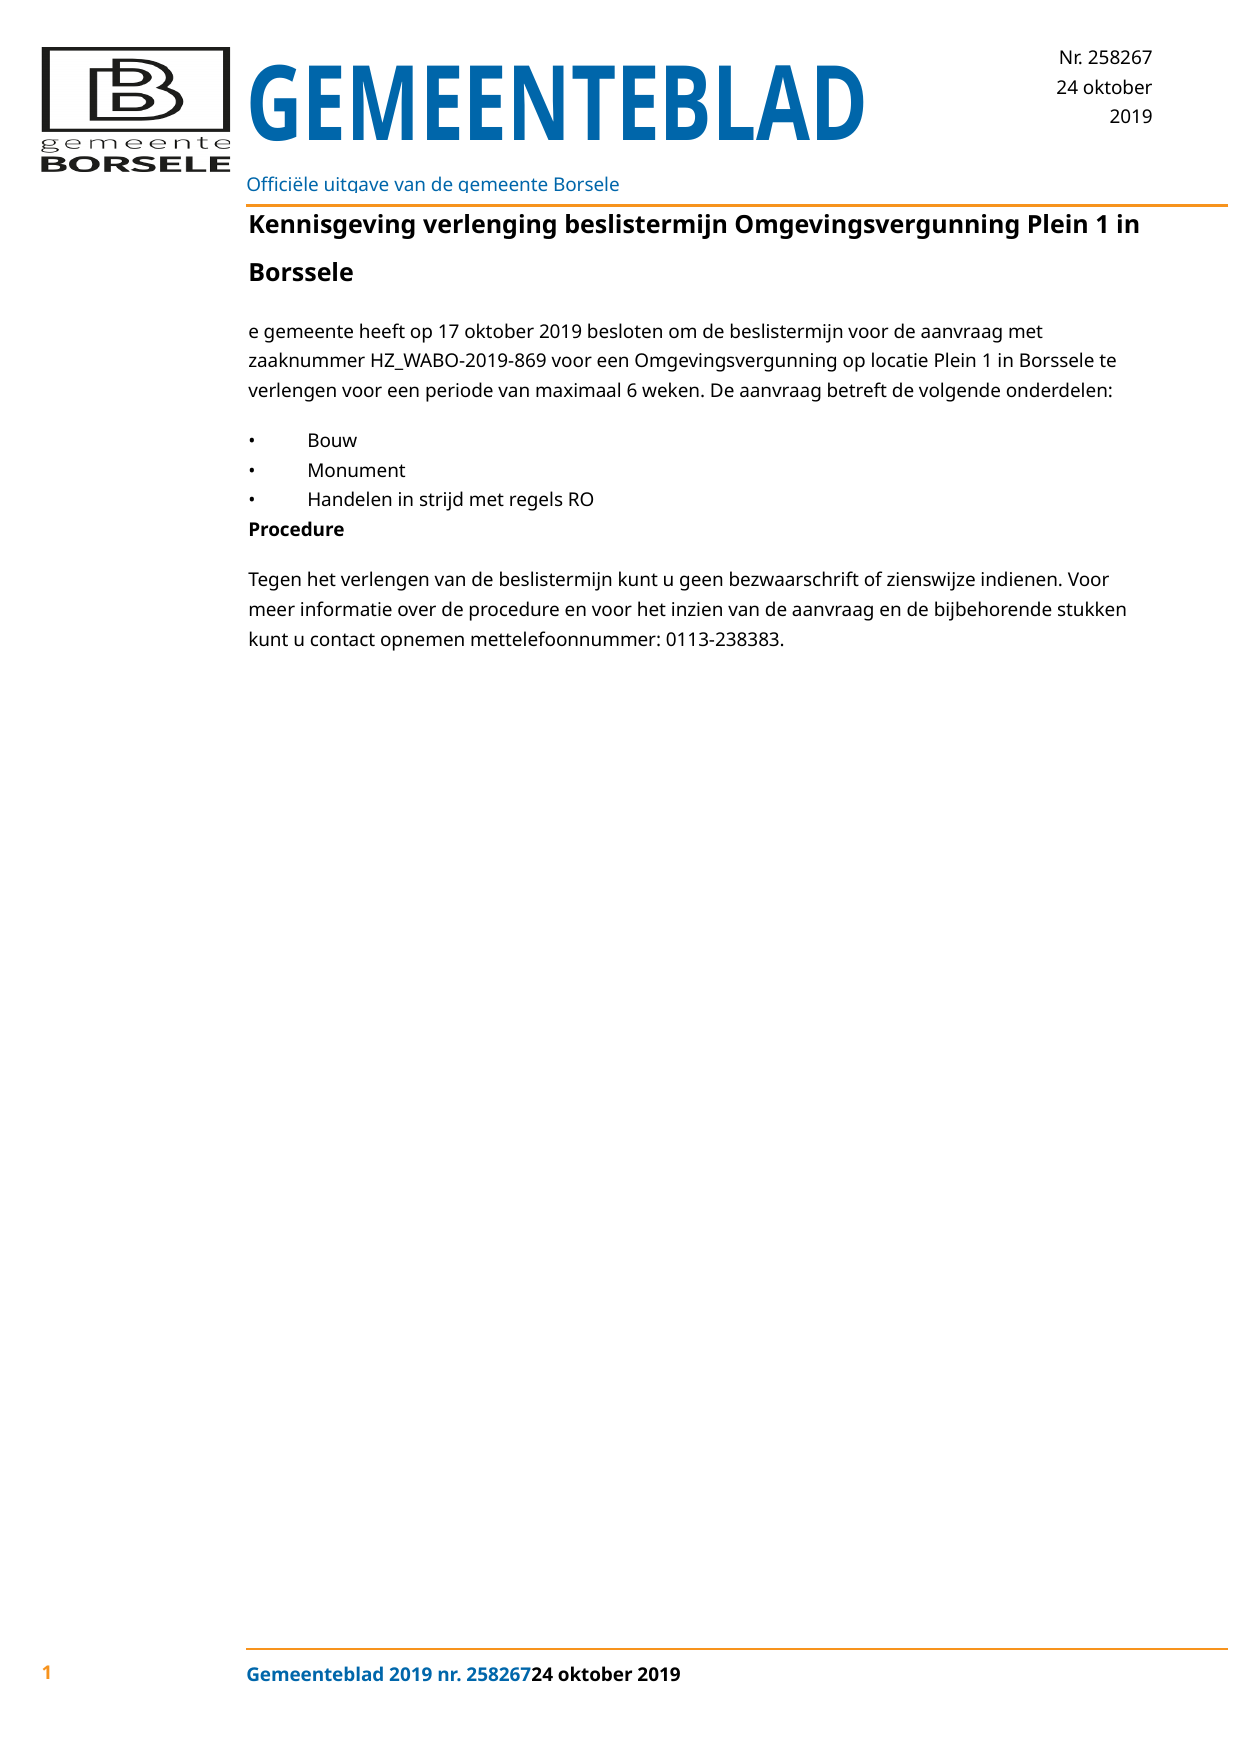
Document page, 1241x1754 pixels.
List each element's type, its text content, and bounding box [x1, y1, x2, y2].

text Kennisgeving verlenging beslistermijn Omgevingsvergunning Plein 1 in Borssele [248, 207, 1152, 288]
picture [41, 47, 231, 172]
list Monument [248, 457, 1152, 483]
list Handelen in strijd met regels RO [248, 487, 1152, 512]
list Bouw [248, 427, 1152, 453]
text Procedure [248, 516, 1152, 542]
text e gemeente heeft op 17 oktober 2019 besloten om de beslistermijn voor de aanvraag met zaaknummer HZ_WABO-2019-869 voor een Omgevingsvergunning op locatie Plein 1 in Borssele te verlengen voor een periode van maximaal 6 weken. De aanvraag betreft de volgende onderdelen: [248, 318, 1152, 403]
text Tegen het verlengen van de beslistermijn kunt u geen bezwaarschrift of zienswijze indienen. Voor meer informatie over de procedure en voor het inzien van de aanvraag en de bijbehorende stukken kunt u contact opnemen mettelefoonnummer: 0113-238383. [248, 567, 1152, 652]
